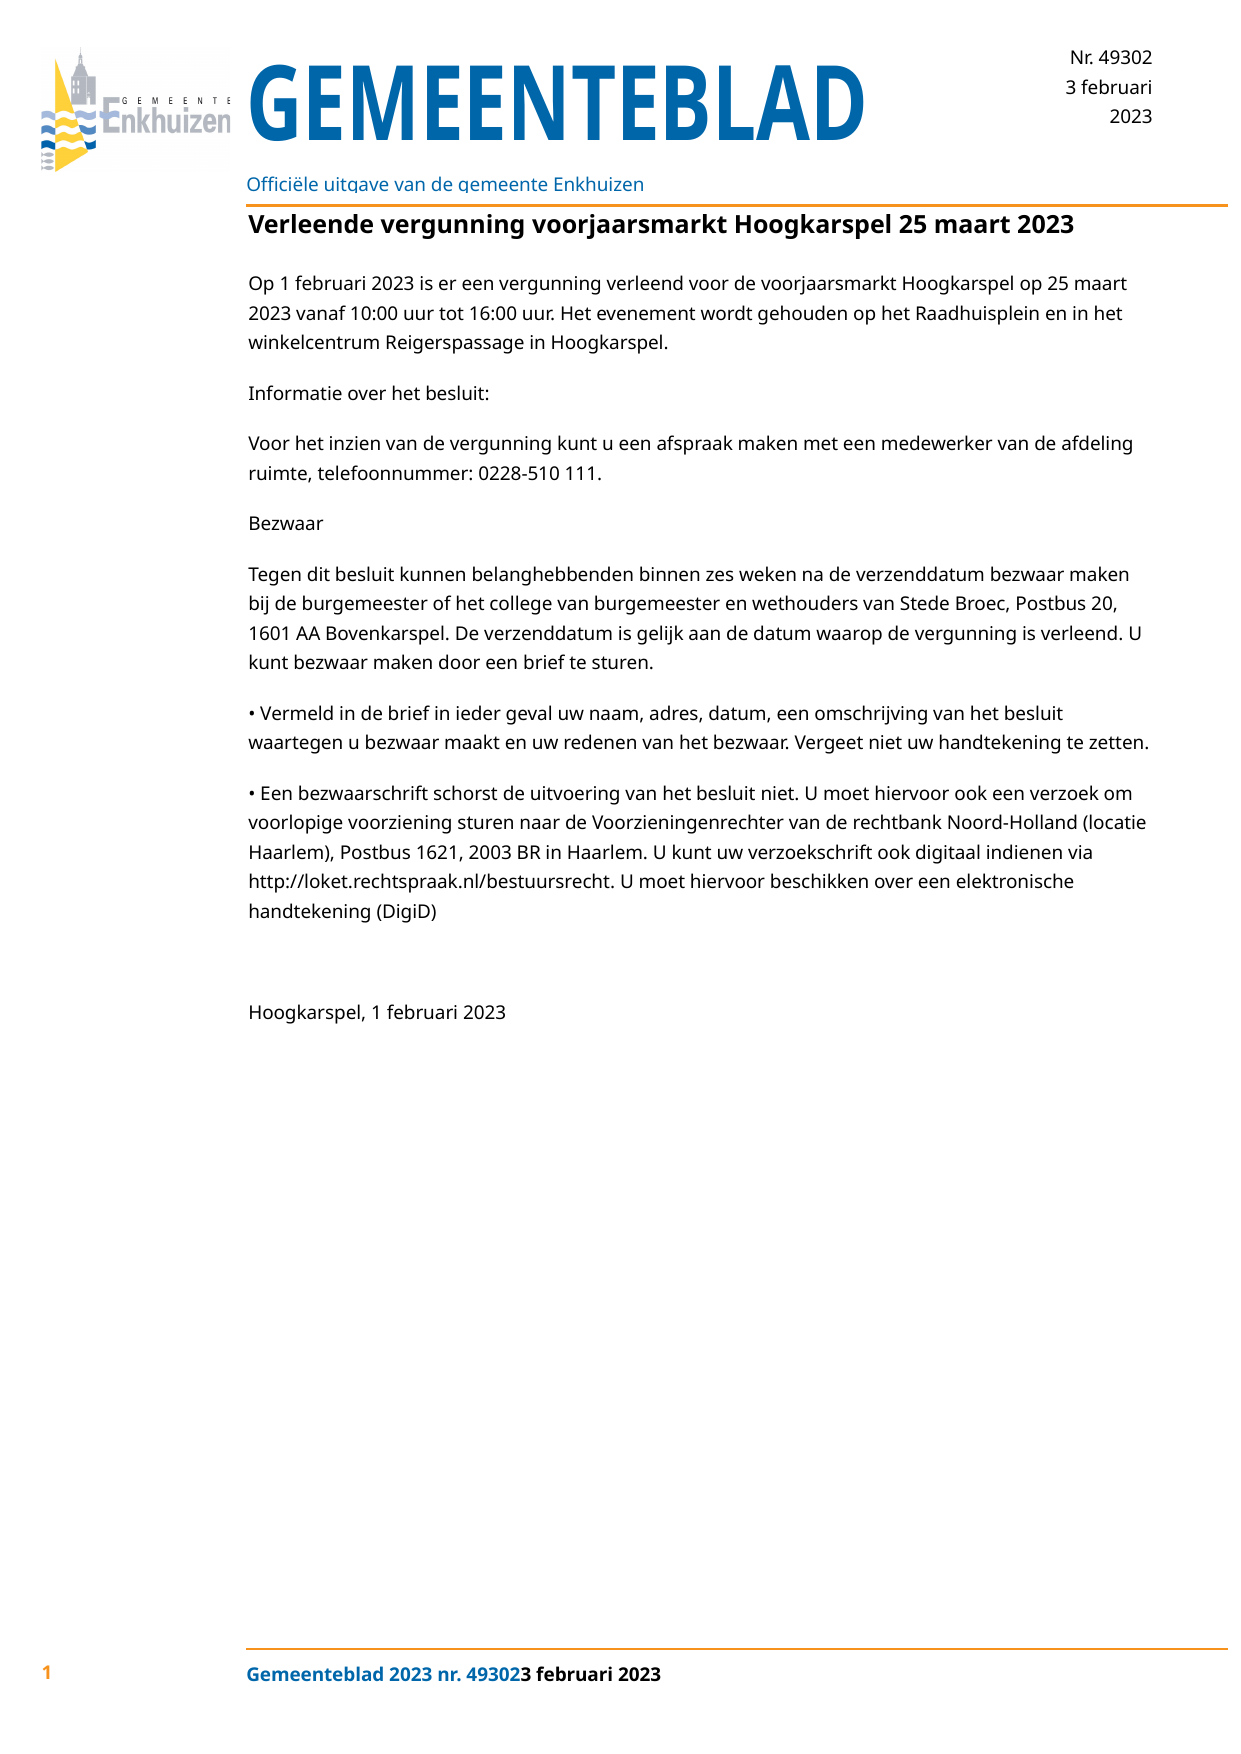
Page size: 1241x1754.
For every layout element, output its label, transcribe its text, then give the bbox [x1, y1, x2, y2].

text • Vermeld in de brief in ieder geval uw naam, adres, datum, een omschrijving van het besluit waartegen u bezwaar maakt en uw redenen van het bezwaar. Vergeet niet uw handtekening te zetten. [248, 700, 1152, 755]
text Op 1 februari 2023 is er een vergunning verleend voor de voorjaarsmarkt Hoogkarspel op 25 maart 2023 vanaf 10:00 uur tot 16:00 uur. Het evenement wordt gehouden op het Raadhuisplein en in het winkelcentrum Reigerspassage in Hoogkarspel. [248, 270, 1152, 355]
text Hoogkarspel, 1 februari 2023 [248, 999, 1152, 1025]
text Informatie over het besluit: [248, 380, 1152, 406]
text Tegen dit besluit kunnen belanghebbenden binnen zes weken na de verzenddatum bezwaar maken bij de burgemeester of het college van burgemeester en wethouders van Stede Broec, Postbus 20, 1601 AA Bovenkarspel. De verzenddatum is gelijk aan de datum waarop de vergunning is verleend. U kunt bezwaar maken door een brief te sturen. [248, 561, 1152, 675]
picture [41, 47, 231, 172]
text Voor het inzien van de vergunning kunt u een afspraak maken met een medewerker van de afdeling ruimte, telefoonnummer: 0228-510 111. [248, 430, 1152, 486]
text Bezwaar [248, 510, 1152, 536]
text • Een bezwaarschrift schorst de uitvoering van het besluit niet. U moet hiervoor ook een verzoek om voorlopige voorziening sturen naar de Voorzieningenrechter van de rechtbank Noord-Holland (locatie Haarlem), Postbus 1621, 2003 BR in Haarlem. U kunt uw verzoekschrift ook digitaal indienen via http://loket.rechtspraak.nl/bestuursrecht. U moet hiervoor beschikken over een elektronische handtekening (DigiD) [248, 780, 1152, 924]
text Verleende vergunning voorjaarsmarkt Hoogkarspel 25 maart 2023 [248, 207, 1152, 241]
